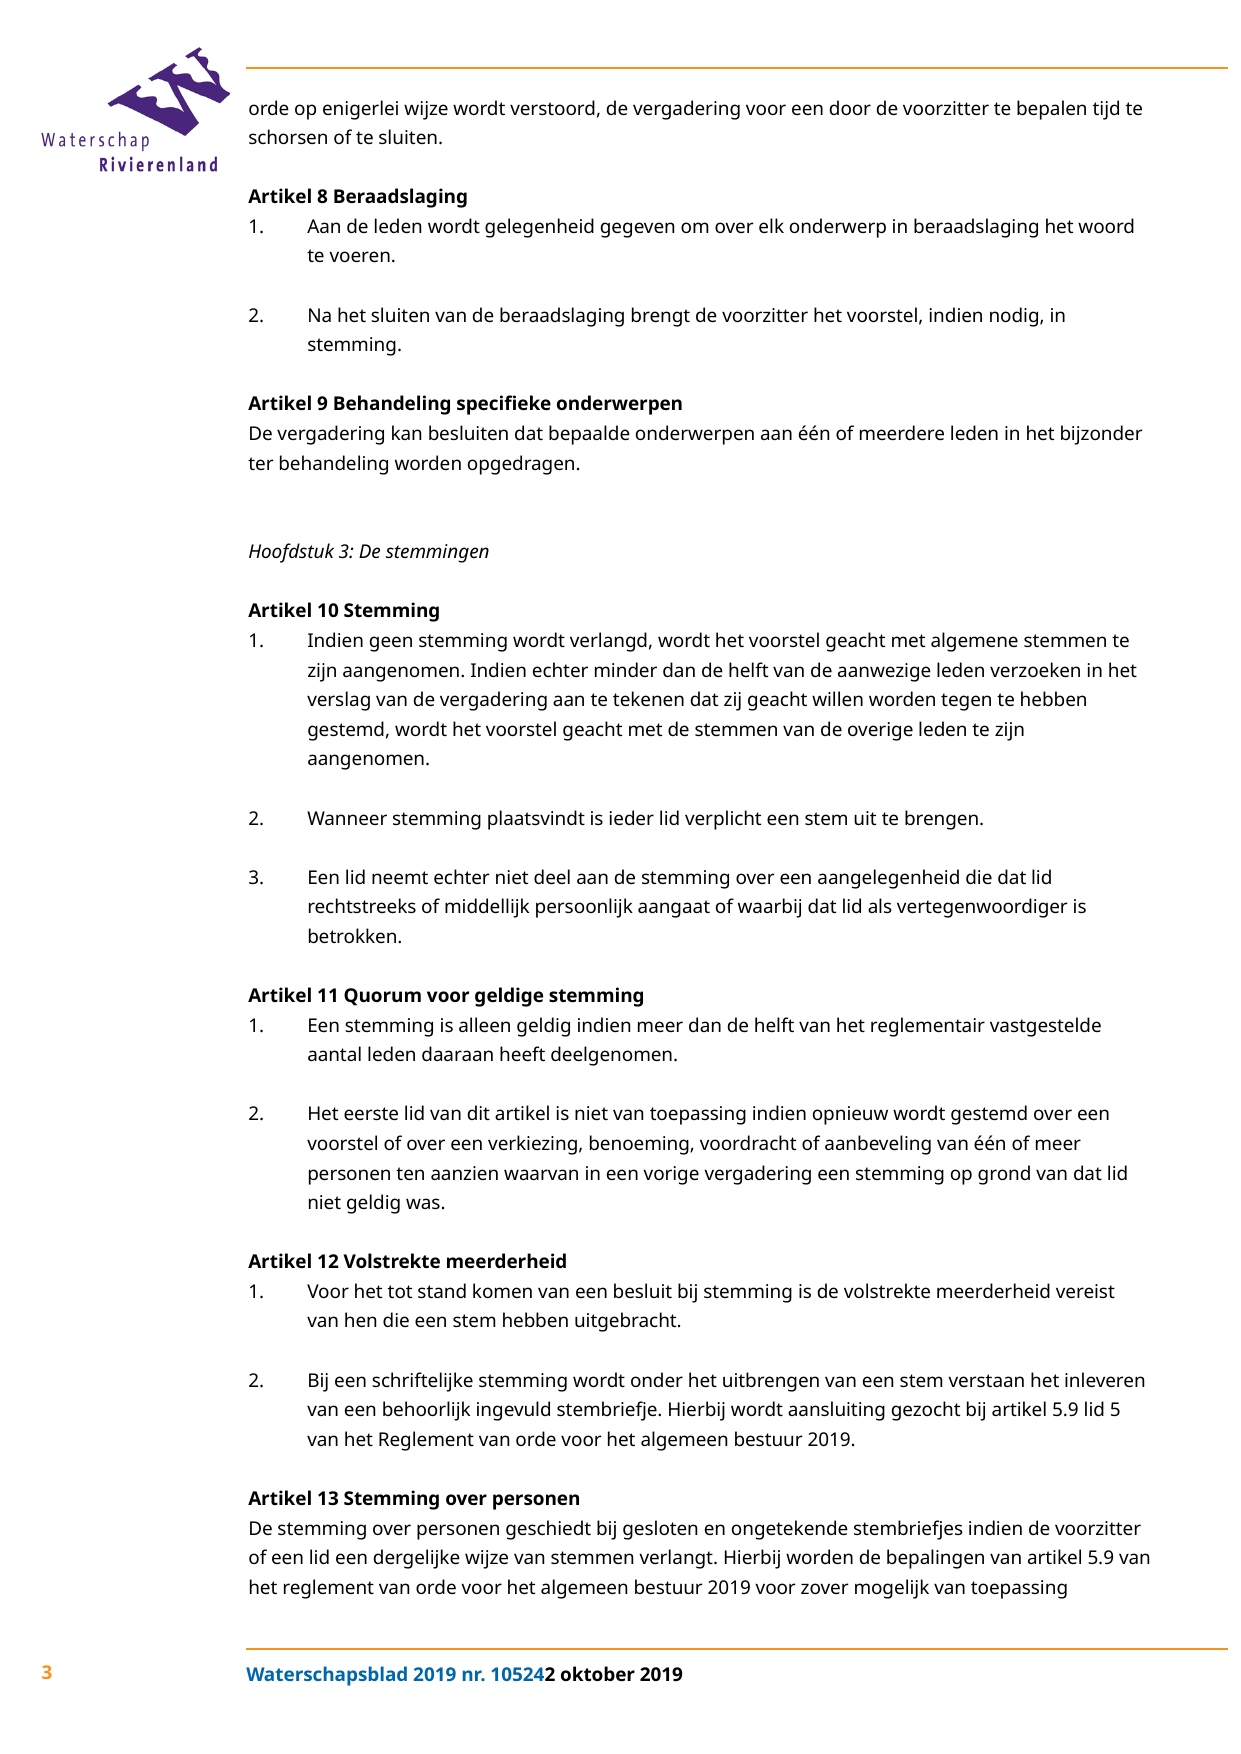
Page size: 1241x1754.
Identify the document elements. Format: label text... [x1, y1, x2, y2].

text Artikel 10 Stemming [248, 598, 1152, 623]
text Hoofdstuk 3: De stemmingen [248, 538, 1152, 564]
text Artikel 12 Volstrekte meerderheid [248, 1248, 1152, 1274]
text Artikel 9 Behandeling specifieke onderwerpen [248, 391, 1152, 416]
text De vergadering kan besluiten dat bepaalde onderwerpen aan één of meerdere leden in het bijzonder ter behandeling worden opgedragen. [248, 420, 1152, 476]
text Artikel 11 Quorum voor geldige stemming [248, 982, 1152, 1008]
picture [41, 47, 231, 172]
list Aan de leden wordt gelegenheid gegeven om over elk onderwerp in beraadslaging het woord te voeren. [248, 213, 1152, 268]
list Indien geen stemming wordt verlangd, wordt het voorstel geacht met algemene stemmen te zijn aangenomen. Indien echter minder dan de helft van de aanwezige leden verzoeken in het verslag van de vergadering aan te tekenen dat zij geacht willen worden tegen te hebben gestemd, wordt het voorstel geacht met de stemmen van de overige leden te zijn aangenomen. [248, 627, 1152, 771]
list Een stemming is alleen geldig indien meer dan de helft van het reglementair vastgestelde aantal leden daaraan heeft deelgenomen. [248, 1012, 1152, 1067]
list Na het sluiten van de beraadslaging brengt de voorzitter het voorstel, indien nodig, in stemming. [248, 302, 1152, 357]
text orde op enigerlei wijze wordt verstoord, de vergadering voor een door de voorzitter te bepalen tijd te schorsen of te sluiten. [248, 95, 1152, 150]
list Wanneer stemming plaatsvindt is ieder lid verplicht een stem uit te brengen. [248, 805, 1152, 831]
list Voor het tot stand komen van een besluit bij stemming is de volstrekte meerderheid vereist van hen die een stem hebben uitgebracht. [248, 1278, 1152, 1333]
list Het eerste lid van dit artikel is niet van toepassing indien opnieuw wordt gestemd over een voorstel of over een verkiezing, benoeming, voordracht of aanbeveling van één of meer personen ten aanzien waarvan in een vorige vergadering een stemming op grond van dat lid niet geldig was. [248, 1101, 1152, 1215]
text Artikel 8 Beraadslaging [248, 183, 1152, 209]
text Artikel 13 Stemming over personen [248, 1485, 1152, 1511]
list Een lid neemt echter niet deel aan de stemming over een aangelegenheid die dat lid rechtstreeks of middellijk persoonlijk aangaat of waarbij dat lid als vertegenwoordiger is betrokken. [248, 864, 1152, 949]
list Bij een schriftelijke stemming wordt onder het uitbrengen van een stem verstaan het inleveren van een behoorlijk ingevuld stembriefje. Hierbij wordt aansluiting gezocht bij artikel 5.9 lid 5 van het Reglement van orde voor het algemeen bestuur 2019. [248, 1367, 1152, 1452]
text De stemming over personen geschiedt bij gesloten en ongetekende stembriefjes indien de voorzitter of een lid een dergelijke wijze van stemmen verlangt. Hierbij worden de bepalingen van artikel 5.9 van het reglement van orde voor het algemeen bestuur 2019 voor zover mogelijk van toepassing [248, 1515, 1152, 1600]
